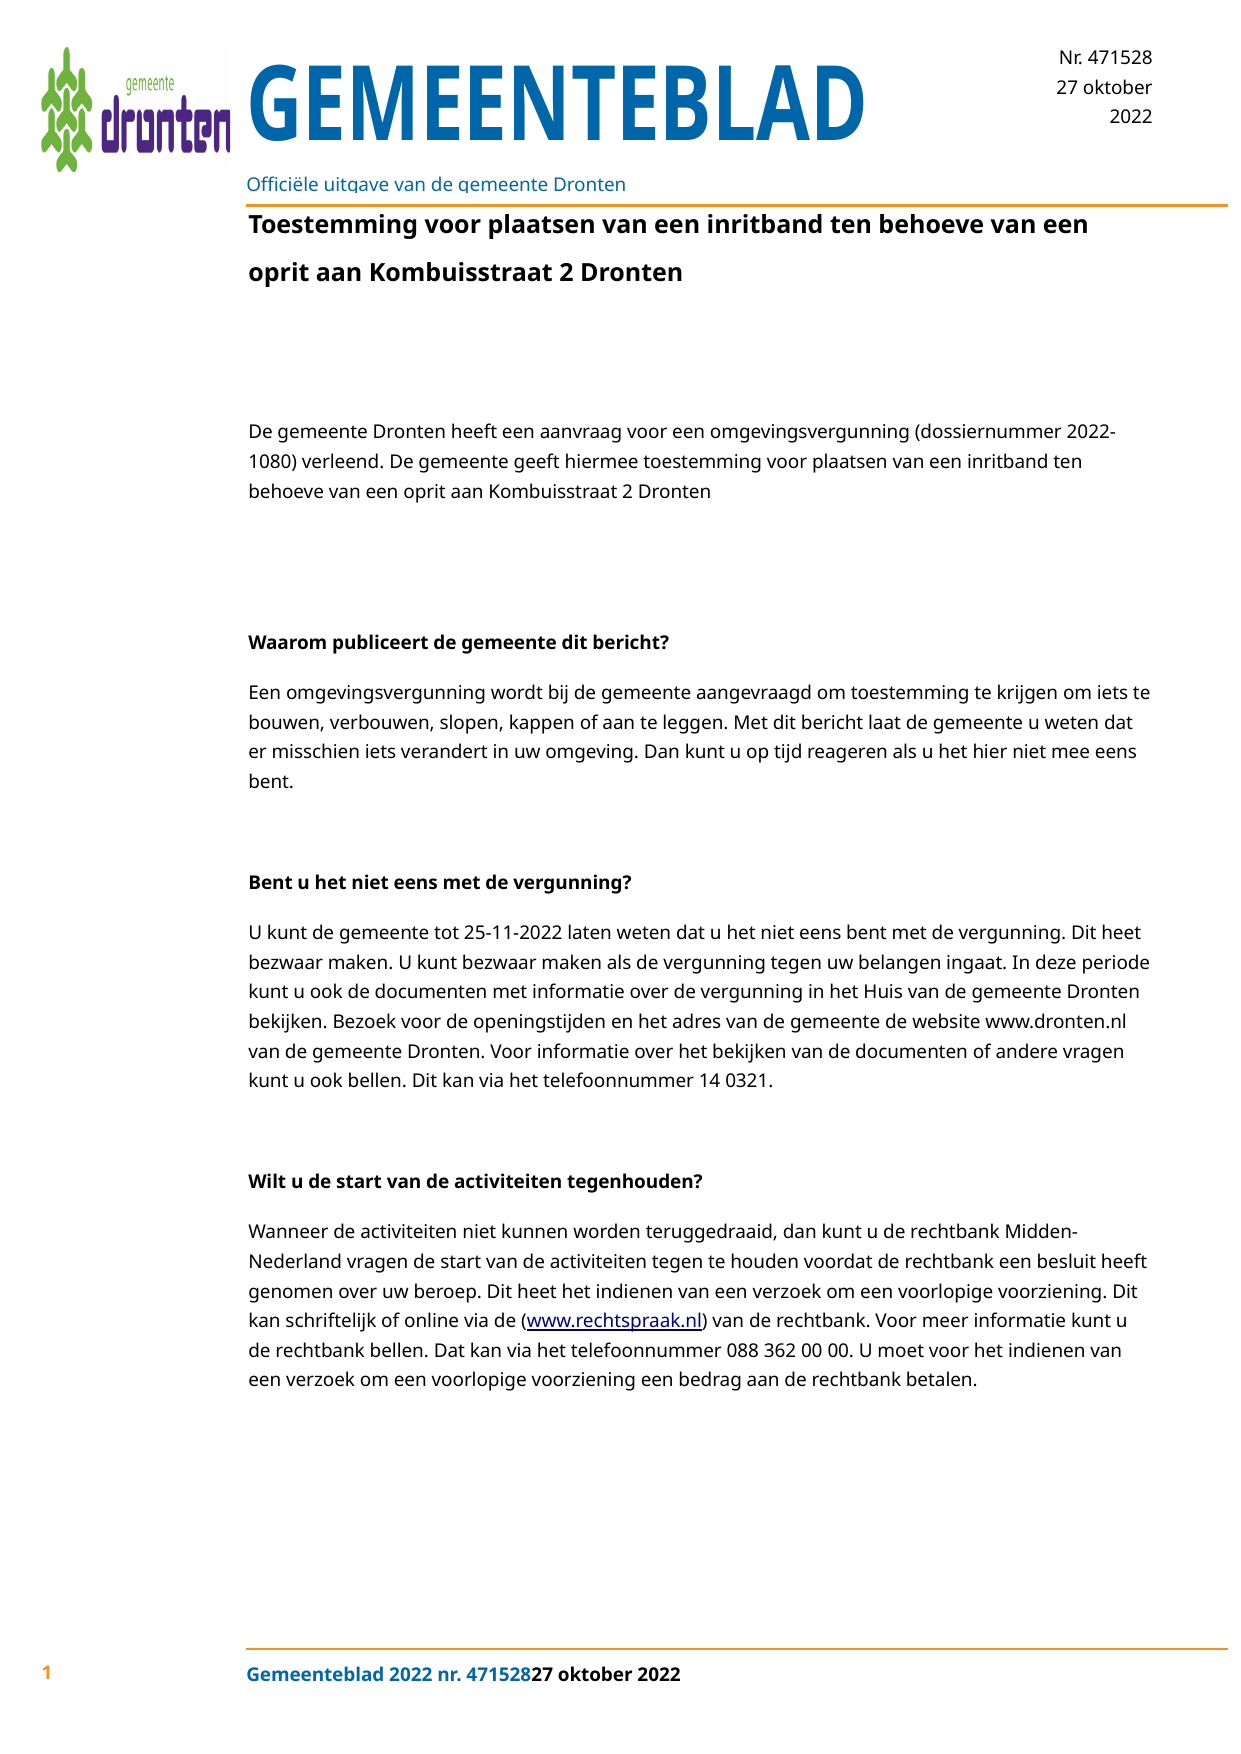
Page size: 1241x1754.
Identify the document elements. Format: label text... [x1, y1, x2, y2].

text Toestemming voor plaatsen van een inritband ten behoeve van een oprit aan Kombuisstraat 2 Dronten [248, 207, 1152, 288]
picture [41, 47, 231, 172]
text Wanneer de activiteiten niet kunnen worden teruggedraaid, dan kunt u de rechtbank Midden-Nederland vragen de start van de activiteiten tegen te houden voordat de rechtbank een besluit heeft genomen over uw beroep. Dit heet het indienen van een verzoek om een voorlopige voorziening. Dit kan schriftelijk of online via de (www.rechtspraak.nl) van de rechtbank. Voor meer informatie kunt u de rechtbank bellen. Dat kan via het telefoonnummer 088 362 00 00. U moet voor het indienen van een verzoek om een voorlopige voorziening een bedrag aan de rechtbank betalen. [248, 1219, 1152, 1392]
text U kunt de gemeente tot 25-11-2022 laten weten dat u het niet eens bent met de vergunning. Dit heet bezwaar maken. U kunt bezwaar maken als de vergunning tegen uw belangen ingaat. In deze periode kunt u ook de documenten met informatie over de vergunning in het Huis van de gemeente Dronten bekijken. Bezoek voor de openingstijden en het adres van de gemeente de website www.dronten.nl van de gemeente Dronten. Voor informatie over het bekijken van de documenten of andere vragen kunt u ook bellen. Dit kan via het telefoonnummer 14 0321. [248, 919, 1152, 1093]
text Een omgevingsvergunning wordt bij de gemeente aangevraagd om toestemming te krijgen om iets te bouwen, verbouwen, slopen, kappen of aan te leggen. Met dit bericht laat de gemeente u weten dat er misschien iets verandert in uw omgeving. Dan kunt u op tijd reageren als u het hier niet mee eens bent. [248, 679, 1152, 794]
text Wilt u de start van de activiteiten tegenhouden? [248, 1168, 1152, 1194]
text Waarom publiceert de gemeente dit bericht? [248, 629, 1152, 655]
text Bent u het niet eens met de vergunning? [248, 869, 1152, 895]
text De gemeente Dronten heeft een aanvraag voor een omgevingsvergunning (dossiernummer 2022-1080) verleend. De gemeente geeft hiermee toestemming voor plaatsen van een inritband ten behoeve van een oprit aan Kombuisstraat 2 Dronten [248, 419, 1152, 504]
